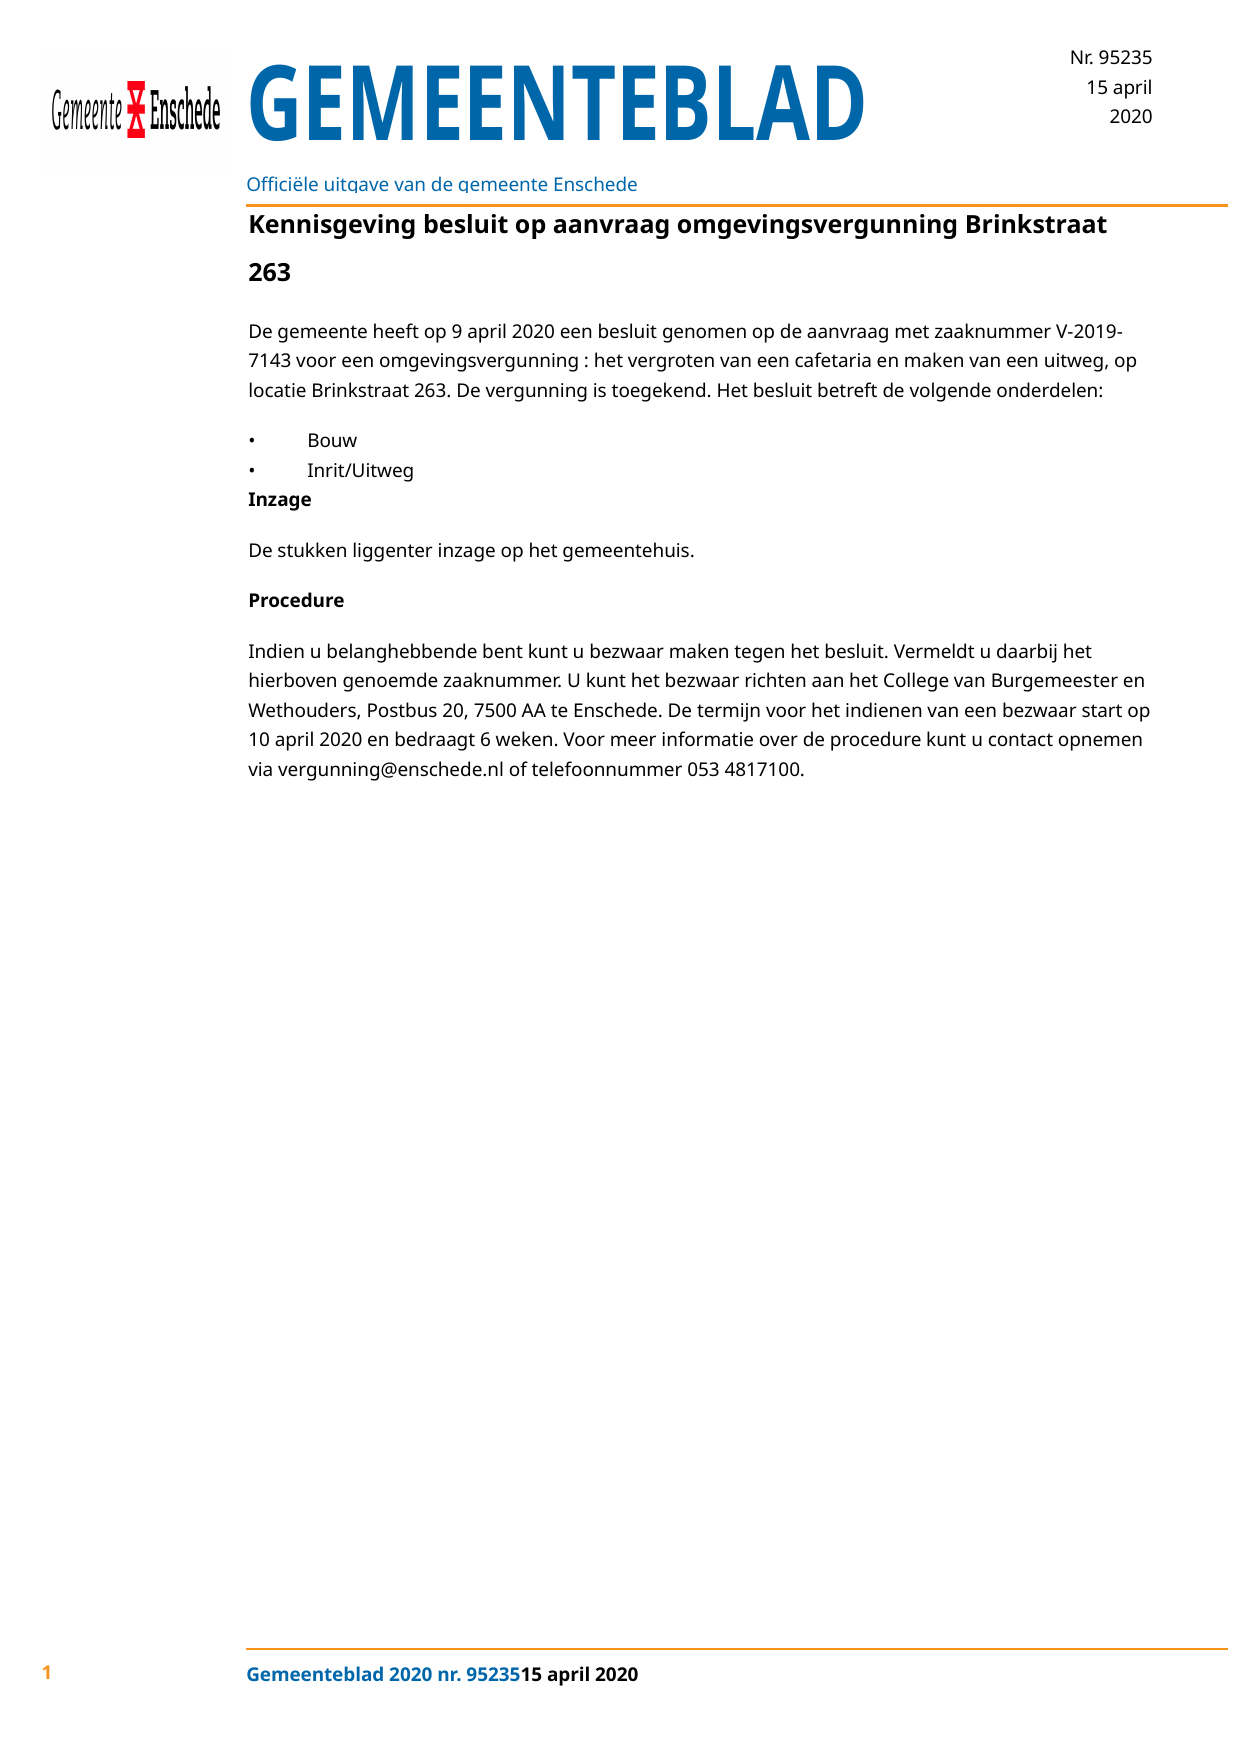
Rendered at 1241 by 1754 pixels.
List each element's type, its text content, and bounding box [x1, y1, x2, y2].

text Procedure [248, 587, 1152, 613]
picture [41, 47, 231, 172]
text Indien u belanghebbende bent kunt u bezwaar maken tegen het besluit. Vermeldt u daarbij het hierboven genoemde zaaknummer. U kunt het bezwaar richten aan het College van Burgemees­ter en Wethouders, Postbus 20, 7500 AA te Enschede. De termijn voor het indienen van een bezwaar start op 10 april 2020 en bedraagt 6 weken. Voor meer informatie over de procedure kunt u contact opnemen via vergunning@enschede.nl of telefoonnummer 053 4817100. [248, 638, 1152, 782]
text De stukken liggenter inzage op het gemeentehuis. [248, 537, 1152, 563]
list Bouw [248, 427, 1152, 453]
text Kennisgeving besluit op aanvraag omgevingsvergunning Brinkstraat 263 [248, 207, 1152, 288]
list Inrit/Uitweg [248, 457, 1152, 483]
text De gemeente heeft op 9 april 2020 een besluit genomen op de aanvraag met zaaknummer V-2019-7143 voor een omgevingsvergunning : het vergroten van een cafetaria en maken van een uitweg, op locatie Brinkstraat 263. De vergunning is toegekend. Het besluit betreft de volgende onderdelen: [248, 318, 1152, 403]
text Inzage [248, 487, 1152, 512]
